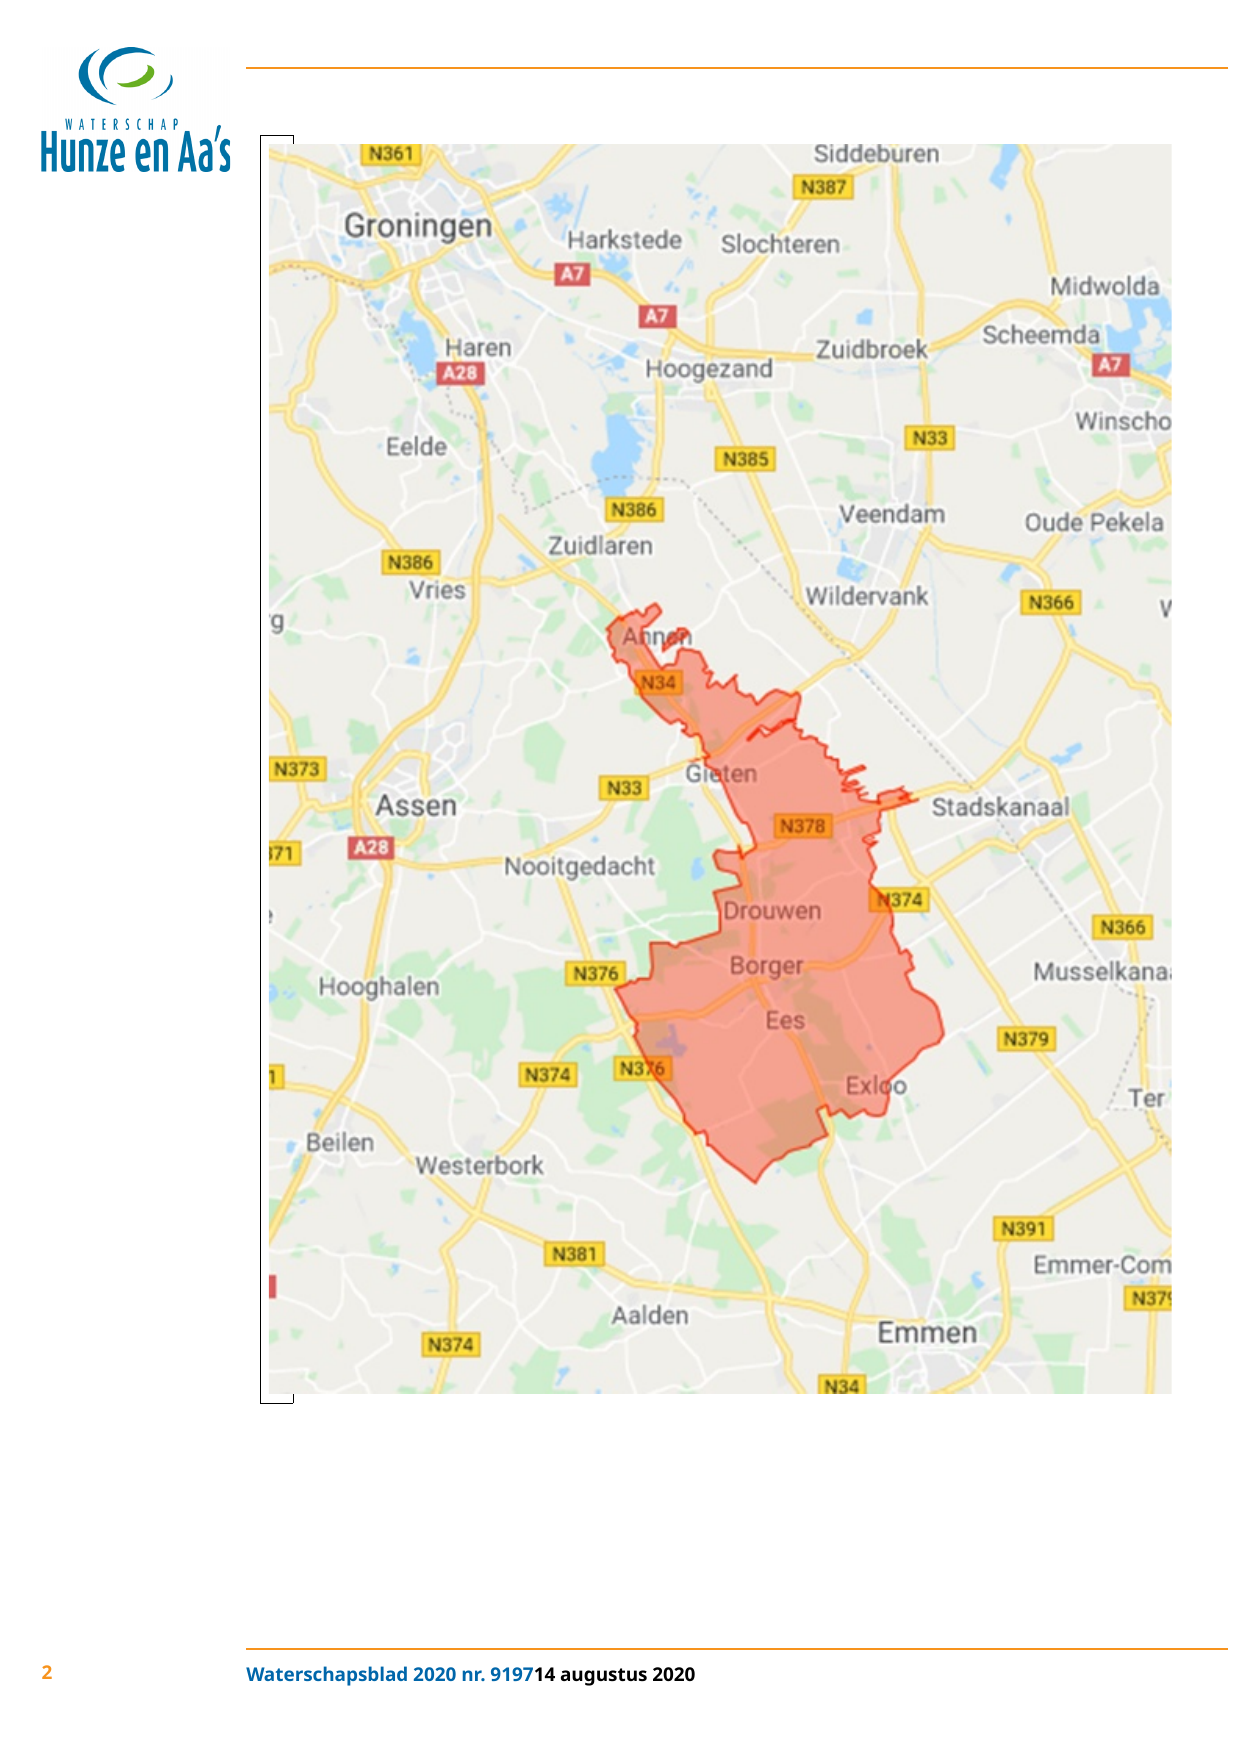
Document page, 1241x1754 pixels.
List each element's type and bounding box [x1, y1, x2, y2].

picture [47, 154, 51, 172]
picture [268, 144, 1172, 1394]
picture [183, 163, 191, 172]
picture [226, 145, 231, 156]
picture [41, 47, 231, 172]
